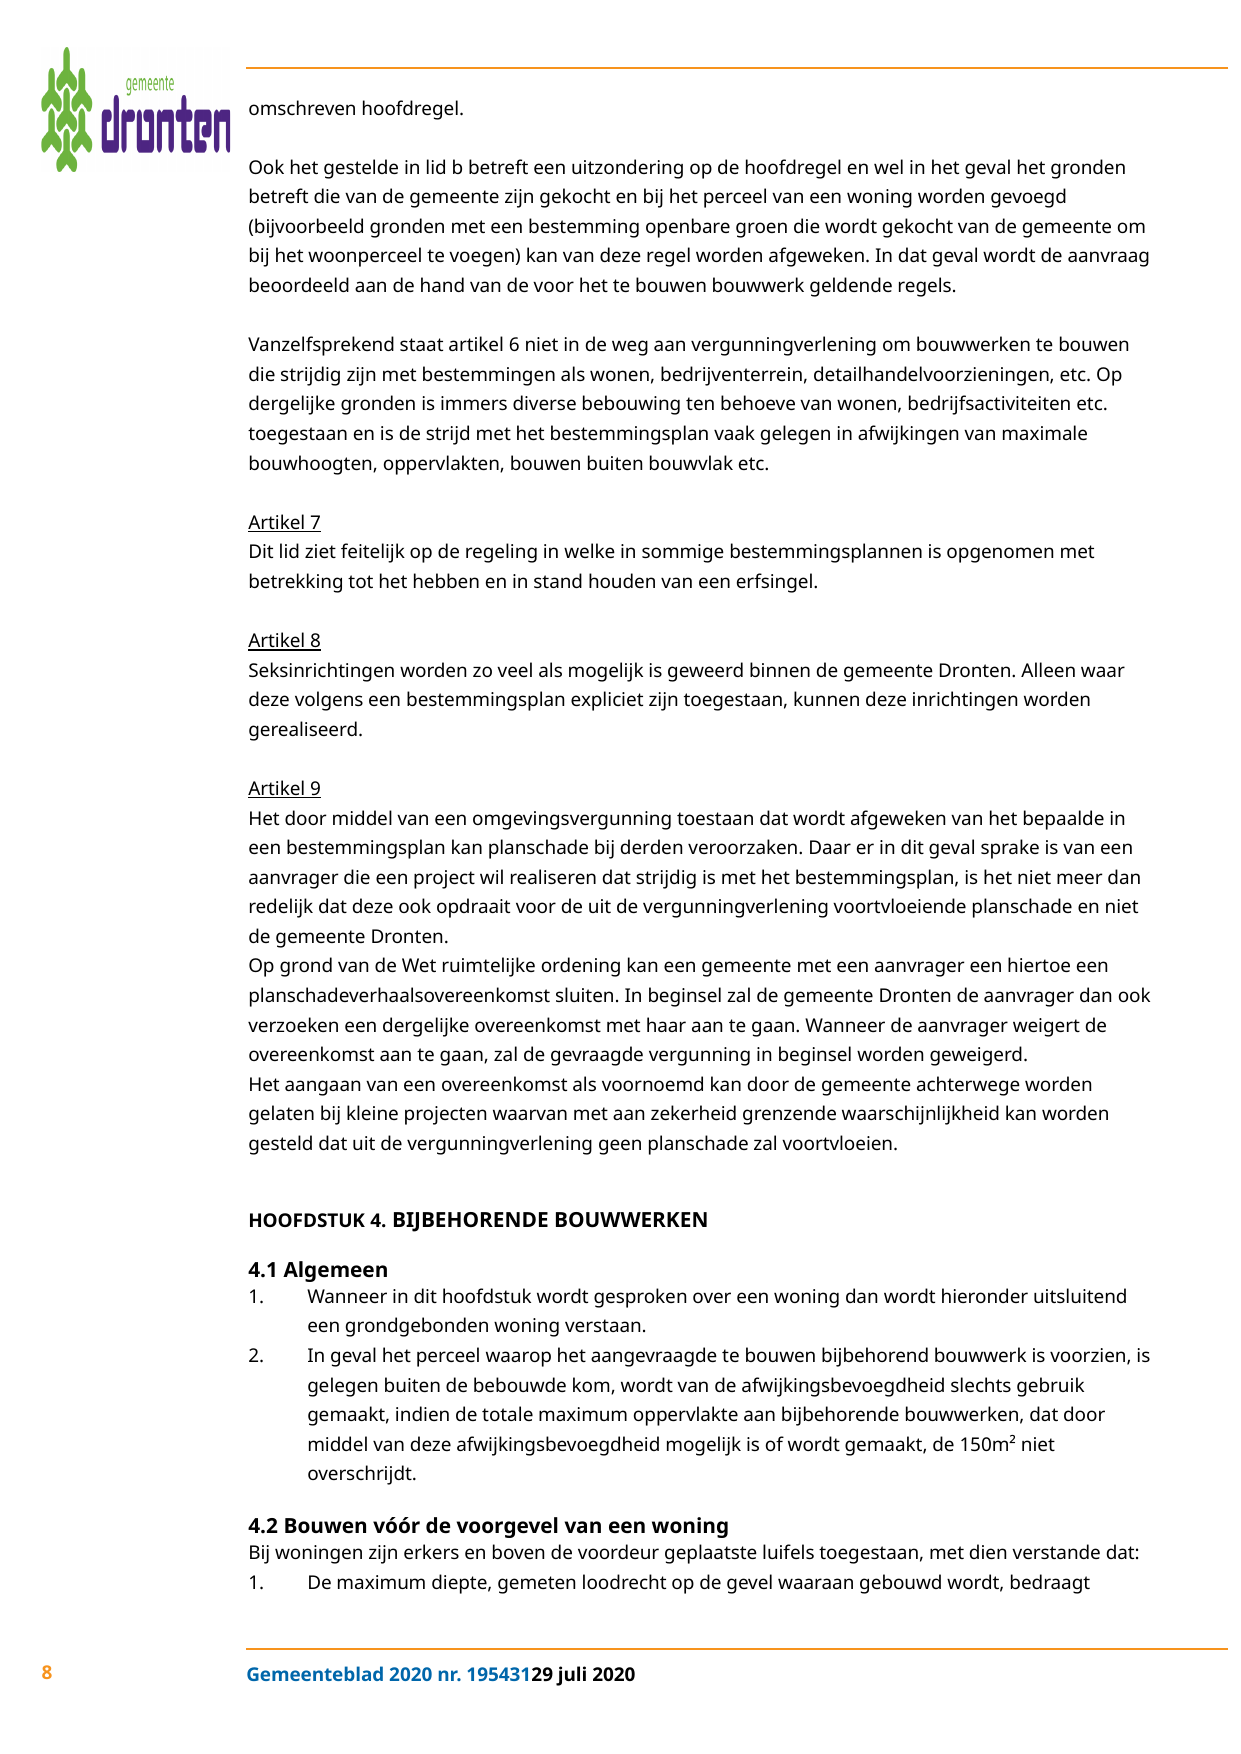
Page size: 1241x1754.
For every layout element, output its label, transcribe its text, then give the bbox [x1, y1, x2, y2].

list De maximum diepte, gemeten loodrecht op de gevel waaraan gebouwd wordt, bedraagt [248, 1569, 1152, 1595]
text Artikel 7 [248, 509, 1152, 535]
list Wanneer in dit hoofdstuk wordt gesproken over een woning dan wordt hieronder uitsluitend een grondgebonden woning verstaan. [248, 1283, 1152, 1338]
text Ook het gestelde in lid b betreft een uitzondering op de hoofdregel en wel in het geval het gronden betreft die van de gemeente zijn gekocht en bij het perceel van een woning worden gevoegd (bijvoorbeeld gronden met een bestemming openbare groen die wordt gekocht van de gemeente om bij het woonperceel te voegen) kan van deze regel worden afgeweken. In dat geval wordt de aanvraag beoordeeld aan de hand van de voor het te bouwen bouwwerk geldende regels. [248, 154, 1152, 298]
picture [41, 47, 231, 172]
text Artikel 9 [248, 775, 1152, 801]
text Het door middel van een omgevingsvergunning toestaan dat wordt afgeweken van het bepaalde in een bestemmingsplan kan planschade bij derden veroorzaken. Daar er in dit geval sprake is van een aanvrager die een project wil realiseren dat strijdig is met het bestemmingsplan, is het niet meer dan redelijk dat deze ook opdraait voor de uit de vergunningverlening voortvloeiende planschade en niet de gemeente Dronten. [248, 805, 1152, 949]
text Bij woningen zijn erkers en boven de voordeur geplaatste luifels toegestaan, met dien verstande dat: [248, 1539, 1152, 1565]
text omschreven hoofdregel. [248, 95, 1152, 121]
text 4.1 Algemeen [248, 1255, 1152, 1283]
list In geval het perceel waarop het aangevraagde te bouwen bijbehorend bouwwerk is voorzien, is gelegen buiten de bebouwde kom, wordt van de afwijkingsbevoegdheid slechts gebruik gemaakt, indien de totale maximum oppervlakte aan bijbehorende bouwwerken, dat door middel van deze afwijkingsbevoegdheid mogelijk is of wordt gemaakt, de 150m² niet overschrijdt. [248, 1342, 1152, 1486]
text Artikel 8 [248, 627, 1152, 653]
text Op grond van de Wet ruimtelijke ordening kan een gemeente met een aanvrager een hiertoe een planschadeverhaalsovereenkomst sluiten. In beginsel zal de gemeente Dronten de aanvrager dan ook verzoeken een dergelijke overeenkomst met haar aan te gaan. Wanneer de aanvrager weigert de overeenkomst aan te gaan, zal de gevraagde vergunning in beginsel worden geweigerd. [248, 953, 1152, 1067]
text Vanzelfsprekend staat artikel 6 niet in de weg aan vergunningverlening om bouwwerken te bouwen die strijdig zijn met bestemmingen als wonen, bedrijventerrein, detailhandelvoorzieningen, etc. Op dergelijke gronden is immers diverse bebouwing ten behoeve van wonen, bedrijfsactiviteiten etc. toegestaan en is de strijd met het bestemmingsplan vaak gelegen in afwijkingen van maximale bouwhoogten, oppervlakten, bouwen buiten bouwvlak etc. [248, 331, 1152, 476]
text Seksinrichtingen worden zo veel als mogelijk is geweerd binnen de gemeente Dronten. Alleen waar deze volgens een bestemmingsplan expliciet zijn toegestaan, kunnen deze inrichtingen worden gerealiseerd. [248, 657, 1152, 742]
text Dit lid ziet feitelijk op de regeling in welke in sommige bestemmingsplannen is opgenomen met betrekking tot het hebben en in stand houden van een erfsingel. [248, 538, 1152, 594]
text HOOFDSTUK 4. BIJBEHORENDE BOUWWERKEN [248, 1205, 1152, 1234]
text Het aangaan van een overeenkomst als voornoemd kan door de gemeente achterwege worden gelaten bij kleine projecten waarvan met aan zekerheid grenzende waarschijnlijkheid kan worden gesteld dat uit de vergunningverlening geen planschade zal voortvloeien. [248, 1071, 1152, 1156]
text 4.2 Bouwen vóór de voorgevel van een woning [248, 1511, 1152, 1539]
